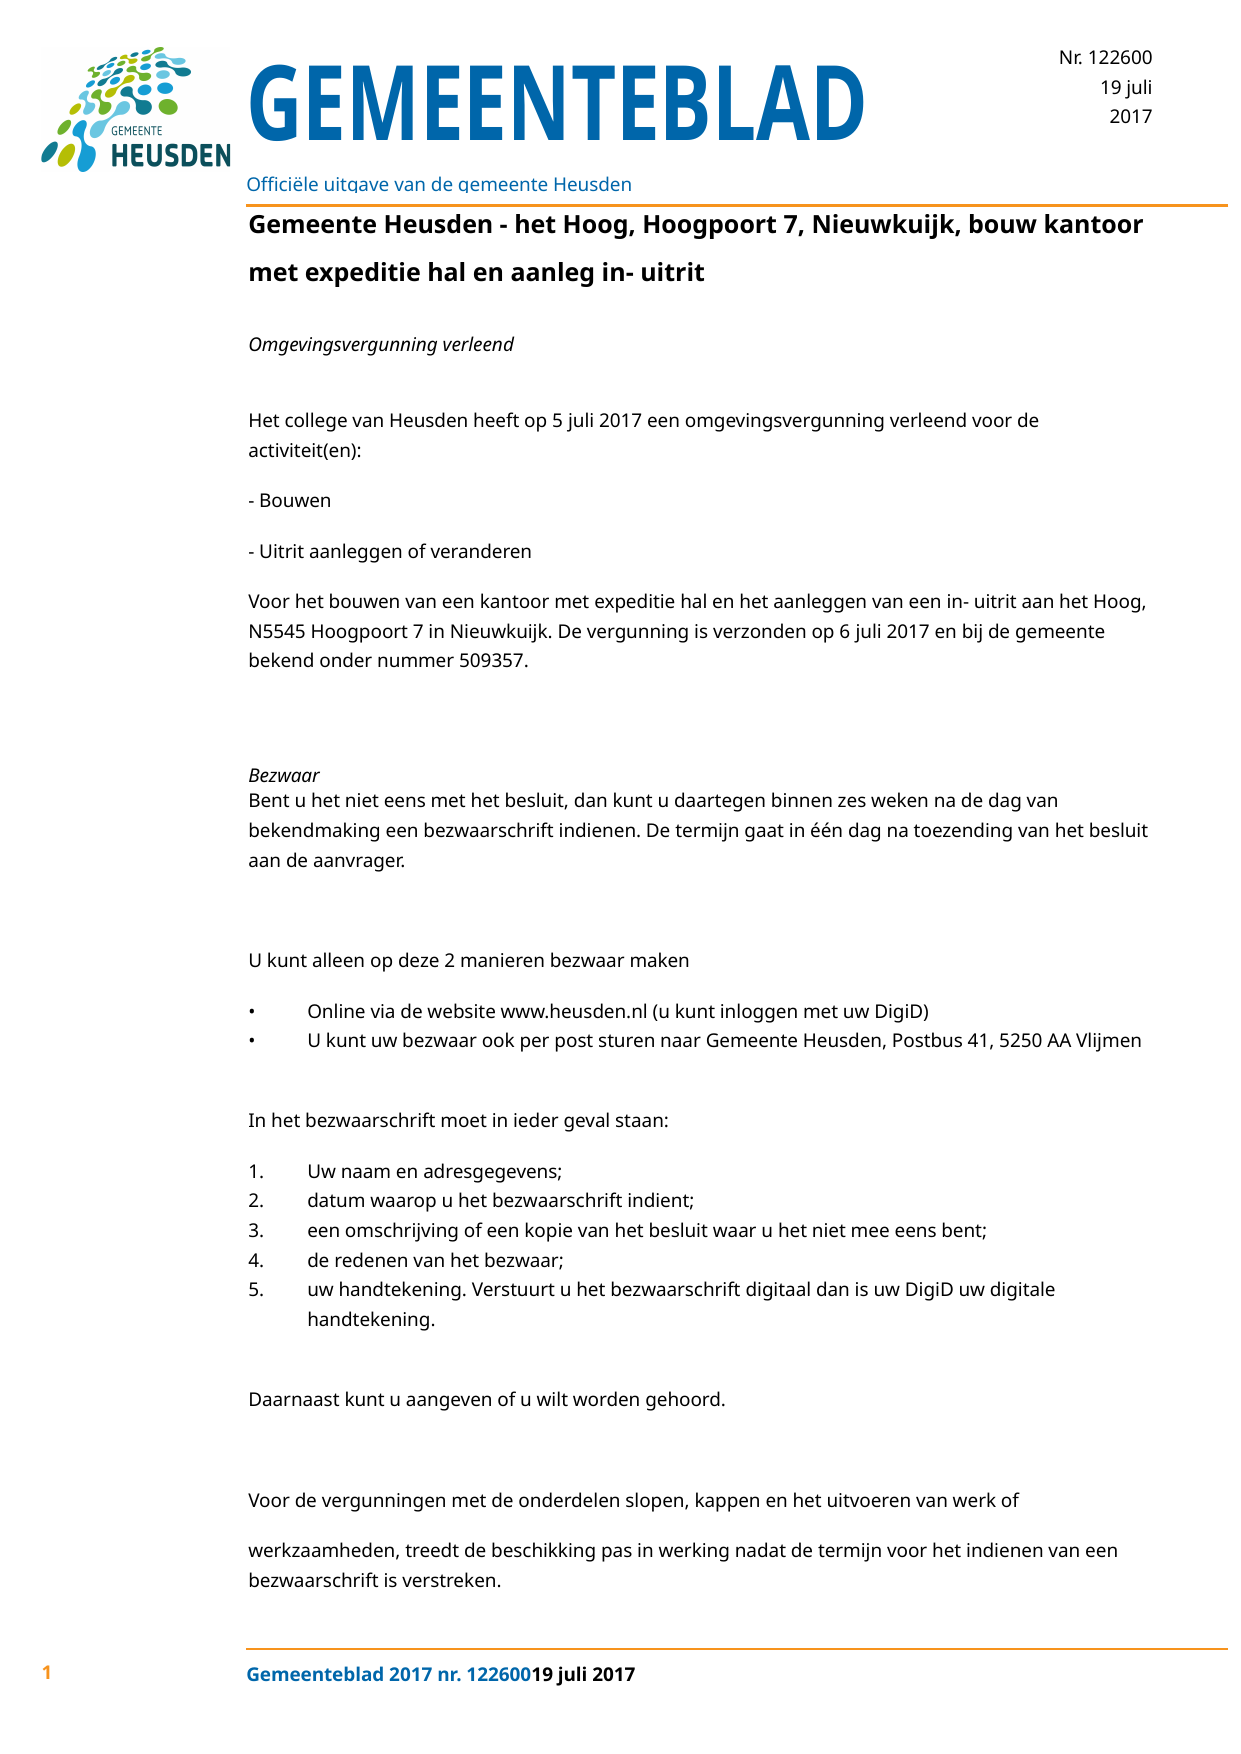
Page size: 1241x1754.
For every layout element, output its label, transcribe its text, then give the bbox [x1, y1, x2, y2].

text Bent u het niet eens met het besluit, dan kunt u daartegen binnen zes weken na de dag van bekendmaking een bezwaarschrift indienen. De termijn gaat in één dag na toezending van het besluit aan de aanvrager. [248, 788, 1152, 873]
text Voor het bouwen van een kantoor met expeditie hal en het aanleggen van een in- uitrit aan het Hoog, N5545 Hoogpoort 7 in Nieuwkuijk. De vergunning is verzonden op 6 juli 2017 en bij de gemeente bekend onder nummer 509357. [248, 588, 1152, 673]
text werkzaamheden, treedt de beschikking pas in werking nadat de termijn voor het indienen van een bezwaarschrift is verstreken. [248, 1537, 1152, 1593]
list uw handtekening. Verstuurt u het bezwaarschrift digitaal dan is uw DigiD uw digitale handtekening. [248, 1276, 1152, 1332]
list de redenen van het bezwaar; [248, 1247, 1152, 1273]
text Omgevingsvergunning verleend [248, 331, 1152, 357]
text Bezwaar [248, 762, 1152, 788]
text Gemeente Heusden - het Hoog, Hoogpoort 7, Nieuwkuijk, bouw kantoor met expeditie hal en aanleg in- uitrit [248, 207, 1152, 288]
list Online via de website www.heusden.nl (u kunt inloggen met uw DigiD) [248, 998, 1152, 1024]
text U kunt alleen op deze 2 manieren bezwaar maken [248, 948, 1152, 973]
picture [41, 47, 231, 172]
list datum waarop u het bezwaarschrift indient; [248, 1188, 1152, 1213]
list U kunt uw bezwaar ook per post sturen naar Gemeente Heusden, Postbus 41, 5250 AA Vlijmen [248, 1028, 1152, 1053]
text Het college van Heusden heeft op 5 juli 2017 een omgevingsvergunning verleend voor de activiteit(en): [248, 408, 1152, 463]
text Daarnaast kunt u aangeven of u wilt worden gehoord. [248, 1386, 1152, 1412]
list een omschrijving of een kopie van het besluit waar u het niet mee eens bent; [248, 1217, 1152, 1243]
text - Bouwen [248, 488, 1152, 513]
text Voor de vergunningen met de onderdelen slopen, kappen en het uitvoeren van werk of [248, 1487, 1152, 1513]
text In het bezwaarschrift moet in ieder geval staan: [248, 1108, 1152, 1133]
text - Uitrit aanleggen of veranderen [248, 538, 1152, 564]
list Uw naam en adresgegevens; [248, 1158, 1152, 1184]
